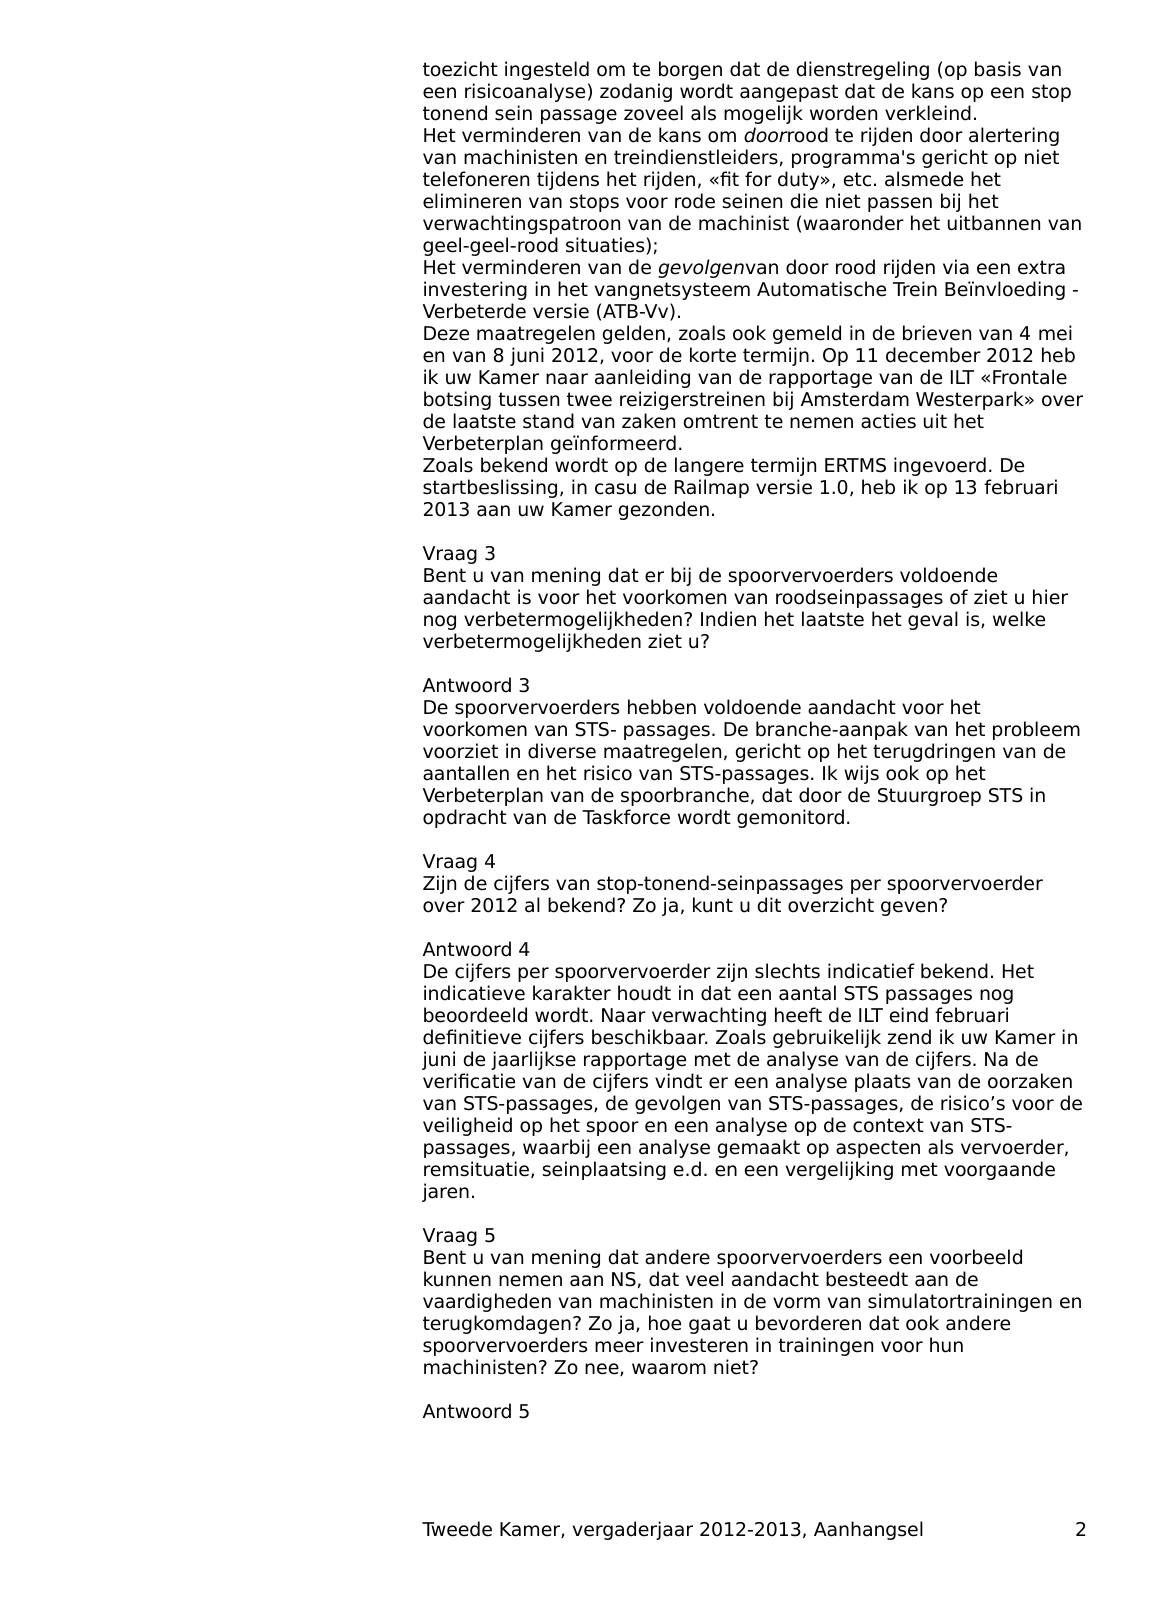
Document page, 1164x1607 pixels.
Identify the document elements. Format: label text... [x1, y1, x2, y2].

text Antwoord 4 [422, 939, 1087, 961]
text Deze maatregelen gelden, zoals ook gemeld in de brieven van 4 mei en van 8 juni 2012, voor de korte termijn. Op 11 december 2012 heb ik uw Kamer naar aanleiding van de rapportage van de ILT «Frontale botsing tussen twee reizigerstreinen bij Amsterdam Westerpark» over de laatste stand van zaken omtrent te nemen acties uit het Verbeterplan geïnformeerd. [422, 323, 1087, 455]
text toezicht ingesteld om te borgen dat de dienstregeling (op basis van een risicoanalyse) zodanig wordt aangepast dat de kans op een stop tonend sein passage zoveel als mogelijk worden verkleind. [422, 59, 1087, 125]
text Antwoord 5 [422, 1401, 1087, 1423]
text Bent u van mening dat andere spoorvervoerders een voorbeeld kunnen nemen aan NS, dat veel aandacht besteedt aan de vaardigheden van machinisten in de vorm van simulatortrainingen en terugkomdagen? Zo ja, hoe gaat u bevorderen dat ook andere spoorvervoerders meer investeren in trainingen voor hun machinisten? Zo nee, waarom niet? [422, 1247, 1087, 1379]
text Vraag 5 [422, 1225, 1087, 1247]
text Zijn de cijfers van stop-tonend-seinpassages per spoorvervoerder over 2012 al bekend? Zo ja, kunt u dit overzicht geven? [422, 873, 1087, 917]
text Vraag 3 [422, 543, 1087, 565]
text De spoorvervoerders hebben voldoende aandacht voor het voorkomen van STS- passages. De branche-aanpak van het probleem voorziet in diverse maatregelen, gericht op het terugdringen van de aantallen en het risico van STS-passages. Ik wijs ook op het Verbeterplan van de spoorbranche, dat door de Stuurgroep STS in opdracht van de Taskforce wordt gemonitord. [422, 697, 1087, 829]
text De cijfers per spoorvervoerder zijn slechts indicatief bekend. Het indicatieve karakter houdt in dat een aantal STS passages nog beoordeeld wordt. Naar verwachting heeft de ILT eind februari definitieve cijfers beschikbaar. Zoals gebruikelijk zend ik uw Kamer in juni de jaarlijkse rapportage met de analyse van de cijfers. Na de verificatie van de cijfers vindt er een analyse plaats van de oorzaken van STS-passages, de gevolgen van STS-passages, de risico’s voor de veiligheid op het spoor en een analyse op de context van STS-passages, waarbij een analyse gemaakt op aspecten als vervoerder, remsituatie, seinplaatsing e.d. en een vergelijking met voorgaande jaren. [422, 961, 1087, 1203]
text Bent u van mening dat er bij de spoorvervoerders voldoende aandacht is voor het voorkomen van roodseinpassages of ziet u hier nog verbetermogelijkheden? Indien het laatste het geval is, welke verbetermogelijkheden ziet u? [422, 565, 1087, 653]
text Het verminderen van de gevolgenvan door rood rijden via een extra investering in het vangnetsysteem Automatische Trein Beïnvloeding -Verbeterde versie (ATB-Vv). [422, 257, 1087, 323]
text Het verminderen van de kans om doorrood te rijden door alertering van machinisten en treindienstleiders, programma's gericht op niet telefoneren tijdens het rijden, «fit for duty», etc. alsmede het elimineren van stops voor rode seinen die niet passen bij het verwachtingspatroon van de machinist (waaronder het uitbannen van geel-geel-rood situaties); [422, 125, 1087, 257]
text Zoals bekend wordt op de langere termijn ERTMS ingevoerd. De startbeslissing, in casu de Railmap versie 1.0, heb ik op 13 februari 2013 aan uw Kamer gezonden. [422, 455, 1087, 521]
text Vraag 4 [422, 851, 1087, 873]
text Antwoord 3 [422, 675, 1087, 697]
